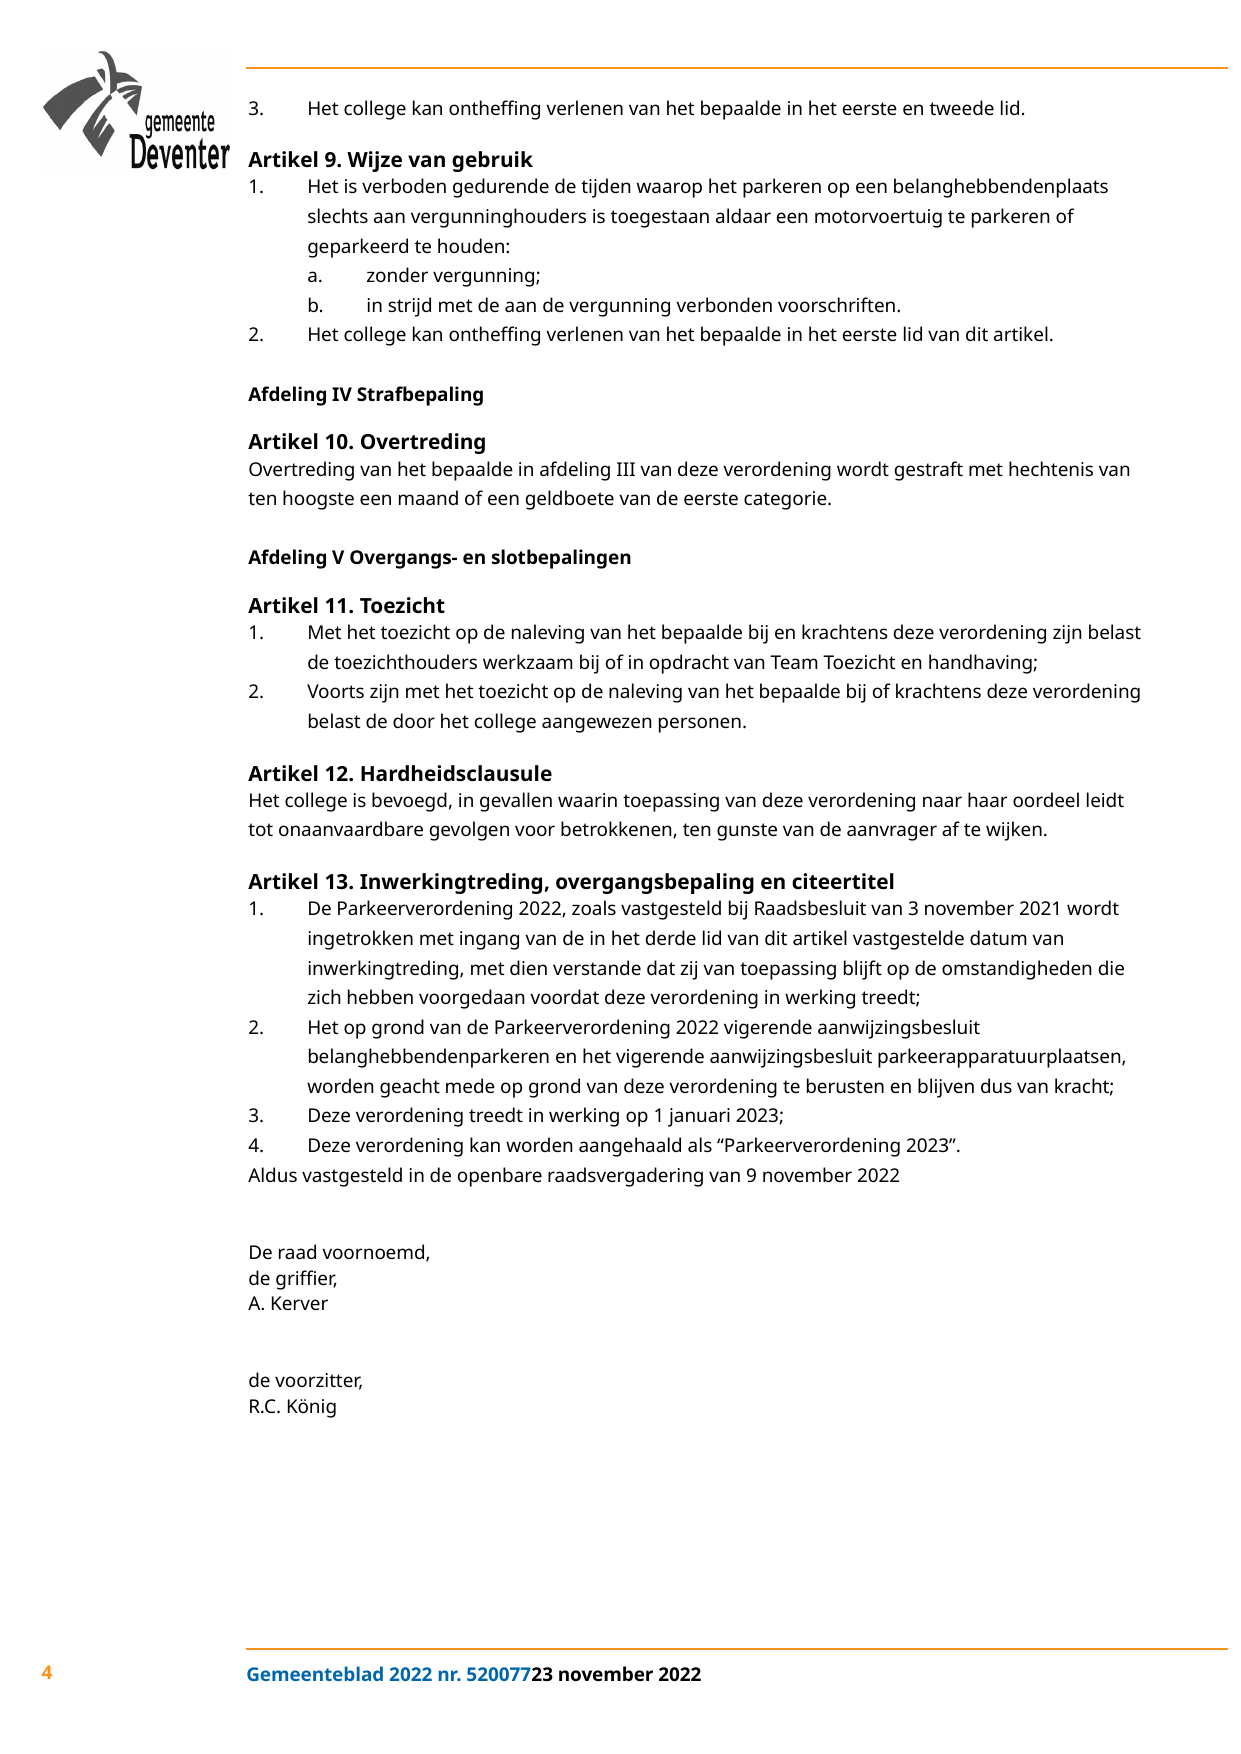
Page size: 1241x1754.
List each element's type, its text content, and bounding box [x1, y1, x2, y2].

list Het op grond van de Parkeerverordening 2022 vigerende aanwijzingsbesluit belanghebbendenparkeren en het vigerende aanwijzingsbesluit parkeerapparatuurplaatsen, worden geacht mede op grond van deze verordening te berusten en blijven dus van kracht; [248, 1014, 1152, 1099]
text de voorzitter, [248, 1368, 1152, 1393]
text Artikel 10. Overtreding [248, 427, 1152, 456]
text Artikel 9. Wijze van gebruik [248, 145, 1152, 174]
text Het college is bevoegd, in gevallen waarin toepassing van deze verordening naar haar oordeel leidt tot onaanvaardbare gevolgen voor betrokkenen, ten gunste van de aanvrager af te wijken. [248, 787, 1152, 842]
list Voorts zijn met het toezicht op de naleving van het bepaalde bij of krachtens deze verordening belast de door het college aangewezen personen. [248, 679, 1152, 734]
text De raad voornoemd, [248, 1239, 1152, 1265]
text A. Kerver [248, 1290, 1152, 1316]
text Artikel 11. Toezicht [248, 591, 1152, 619]
list De Parkeerverordening 2022, zoals vastgesteld bij Raadsbesluit van 3 november 2021 wordt ingetrokken met ingang van de in het derde lid van dit artikel vastgestelde datum van inwerkingtreding, met dien verstande dat zij van toepassing blijft op de omstandigheden die zich hebben voorgedaan voordat deze verordening in werking treedt; [248, 896, 1152, 1010]
list Deze verordening kan worden aangehaald als “Parkeerverordening 2023”. [248, 1132, 1152, 1158]
list zonder vergunning; [307, 262, 1152, 288]
text R.C. König [248, 1393, 1152, 1419]
text de griffier, [248, 1265, 1152, 1290]
text Aldus vastgesteld in de openbare raadsvergadering van 9 november 2022 [248, 1162, 1152, 1187]
list Met het toezicht op de naleving van het bepaalde bij en krachtens deze verordening zijn belast de toezichthouders werkzaam bij of in opdracht van Team Toezicht en handhaving; [248, 619, 1152, 675]
list Deze verordening treedt in werking op 1 januari 2023; [248, 1103, 1152, 1128]
list Het college kan ontheffing verlenen van het bepaalde in het eerste en tweede lid. [248, 95, 1152, 121]
text Artikel 13. Inwerkingtreding, overgangsbepaling en citeertitel [248, 867, 1152, 896]
list in strijd met de aan de vergunning verbonden voorschriften. [307, 292, 1152, 318]
text Afdeling V Overgangs- en slotbepalingen [248, 544, 1152, 570]
list Het is verboden gedurende de tijden waarop het parkeren op een belanghebbendenplaats slechts aan vergunninghouders is toegestaan aldaar een motorvoertuig te parkeren of geparkeerd te houden: [248, 174, 1152, 258]
text Artikel 12. Hardheidsclausule [248, 759, 1152, 787]
list Het college kan ontheffing verlenen van het bepaalde in het eerste lid van dit artikel. [248, 322, 1152, 347]
picture [41, 47, 231, 172]
text Overtreding van het bepaalde in afdeling III van deze verordening wordt gestraft met hechtenis van ten hoogste een maand of een geldboete van de eerste categorie. [248, 456, 1152, 511]
text Afdeling IV Strafbepaling [248, 381, 1152, 406]
